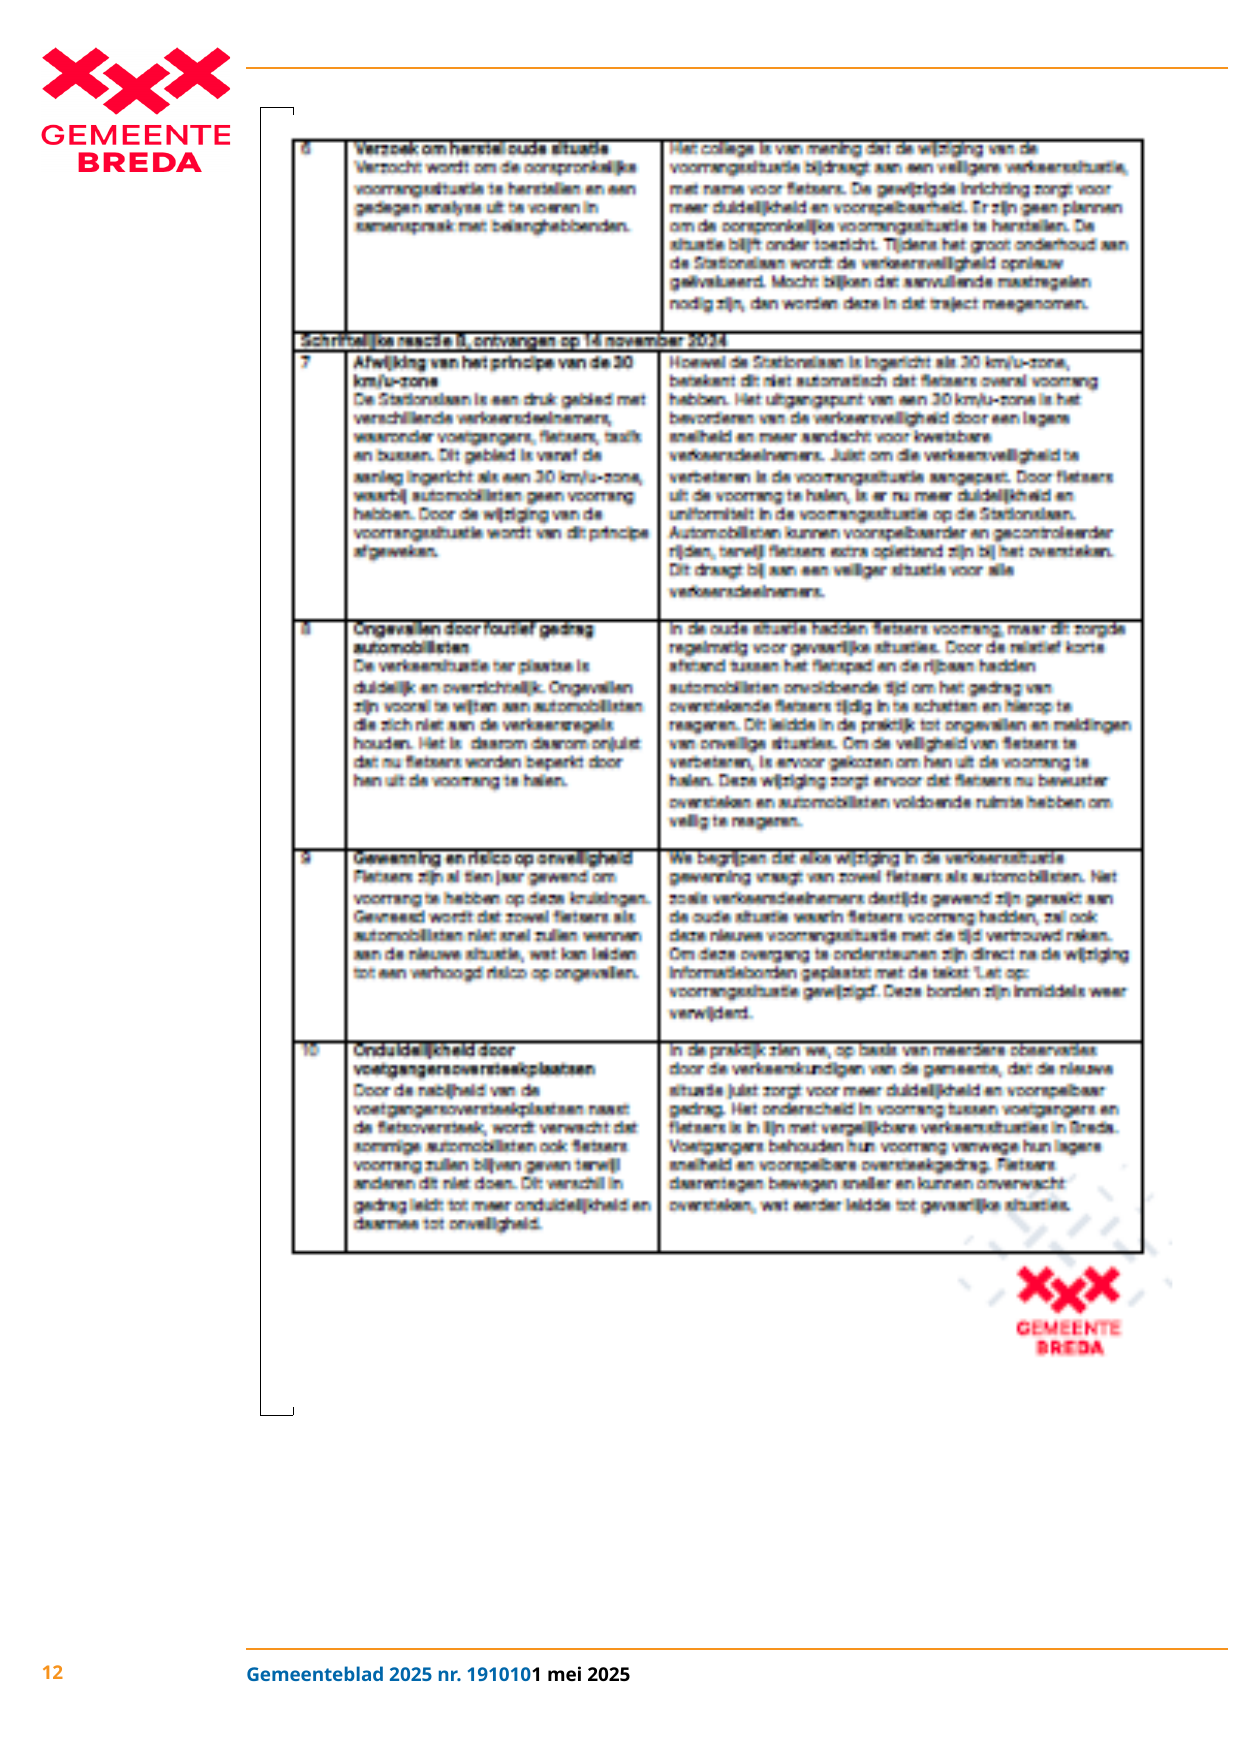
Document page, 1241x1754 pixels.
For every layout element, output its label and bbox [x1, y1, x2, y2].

picture [41, 47, 231, 172]
picture [268, 115, 1173, 1407]
